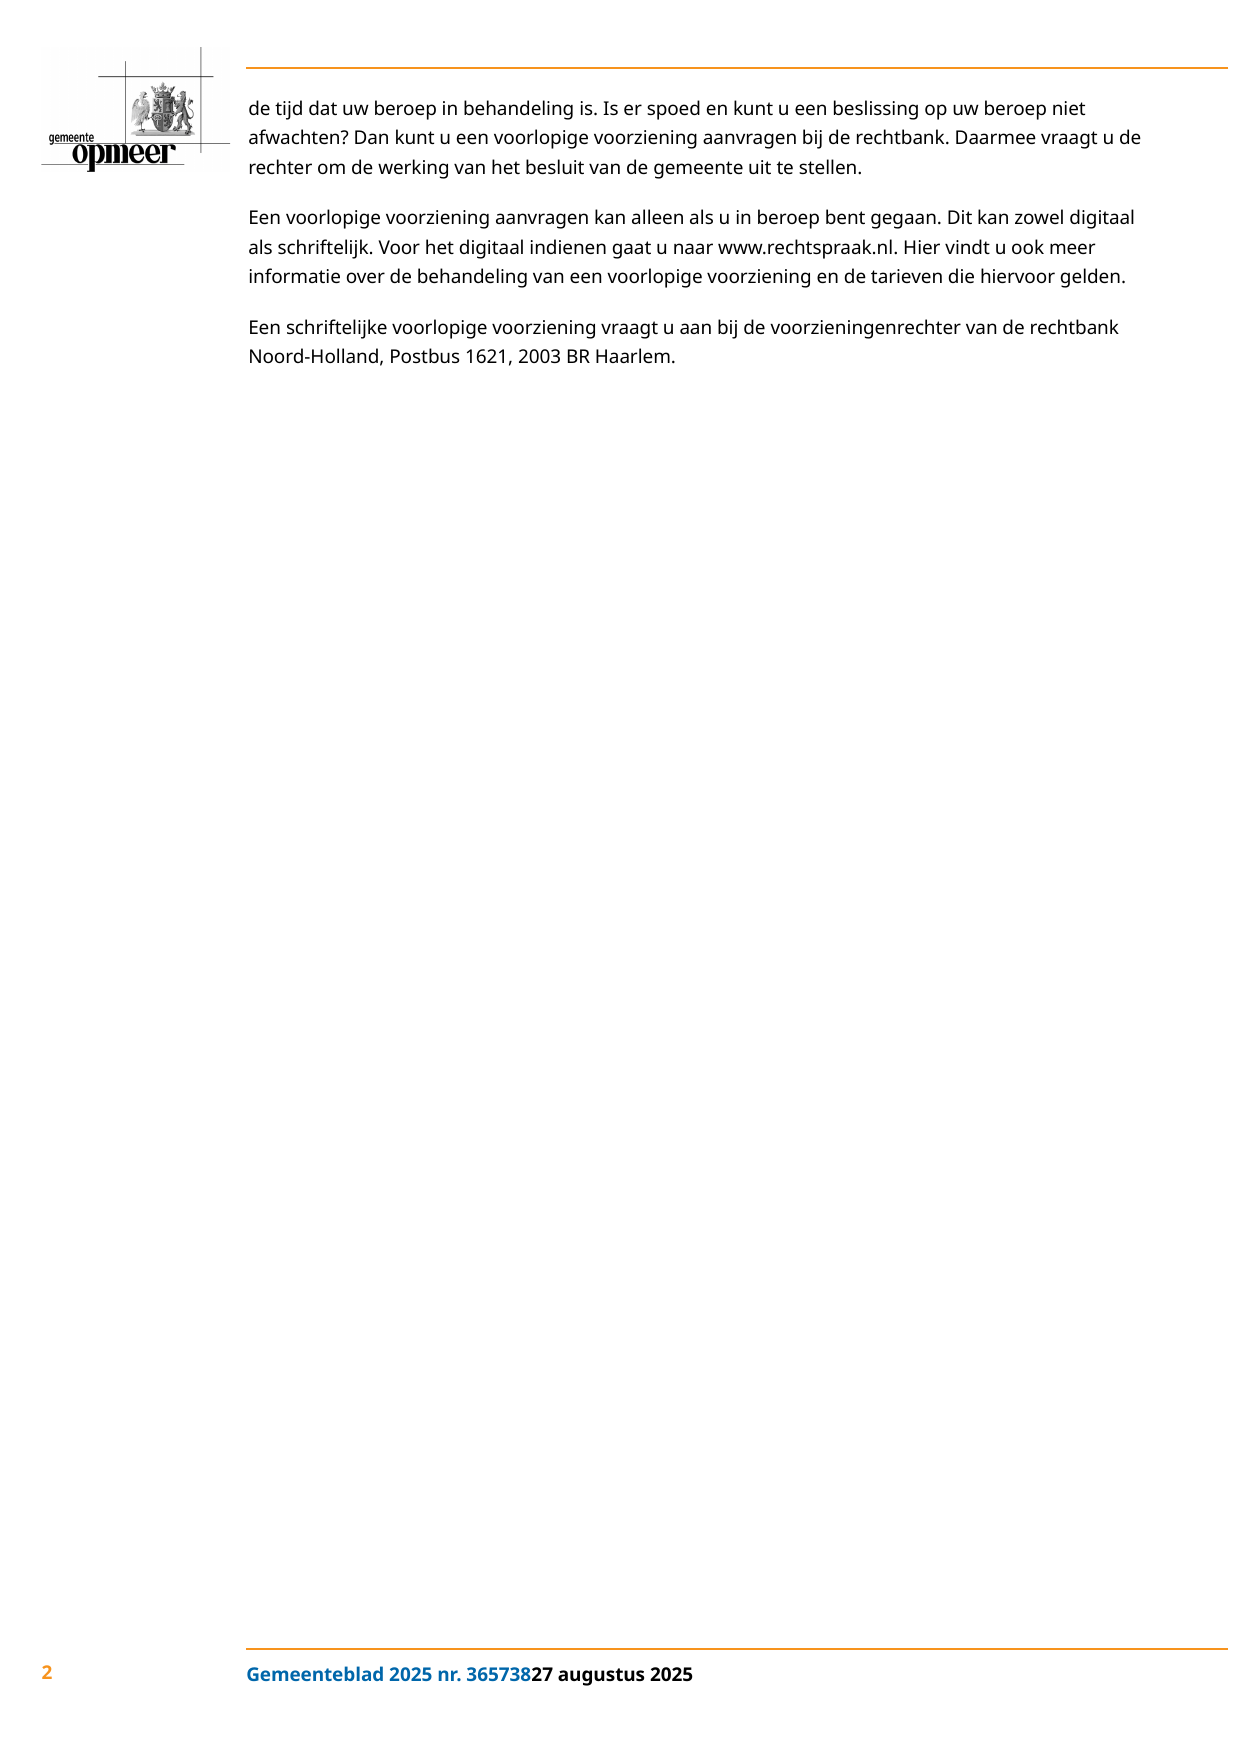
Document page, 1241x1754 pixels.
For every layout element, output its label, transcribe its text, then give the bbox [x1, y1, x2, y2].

picture [41, 47, 231, 172]
text Een voorlopige voorziening aanvragen kan alleen als u in beroep bent gegaan. Dit kan zowel digitaal als schriftelijk. Voor het digitaal indienen gaat u naar www.rechtspraak.nl. Hier vindt u ook meer informatie over de behandeling van een voorlopige voorziening en de tarieven die hiervoor gelden. [248, 204, 1152, 289]
text de tijd dat uw beroep in behandeling is. Is er spoed en kunt u een beslissing op uw beroep niet afwachten? Dan kunt u een voorlopige voorziening aanvragen bij de rechtbank. Daarmee vraagt u de rechter om de werking van het besluit van de gemeente uit te stellen. [248, 95, 1152, 180]
text Een schriftelijke voorlopige voorziening vraagt u aan bij de voorzieningenrechter van de rechtbank Noord-Holland, Postbus 1621, 2003 BR Haarlem. [248, 314, 1152, 369]
